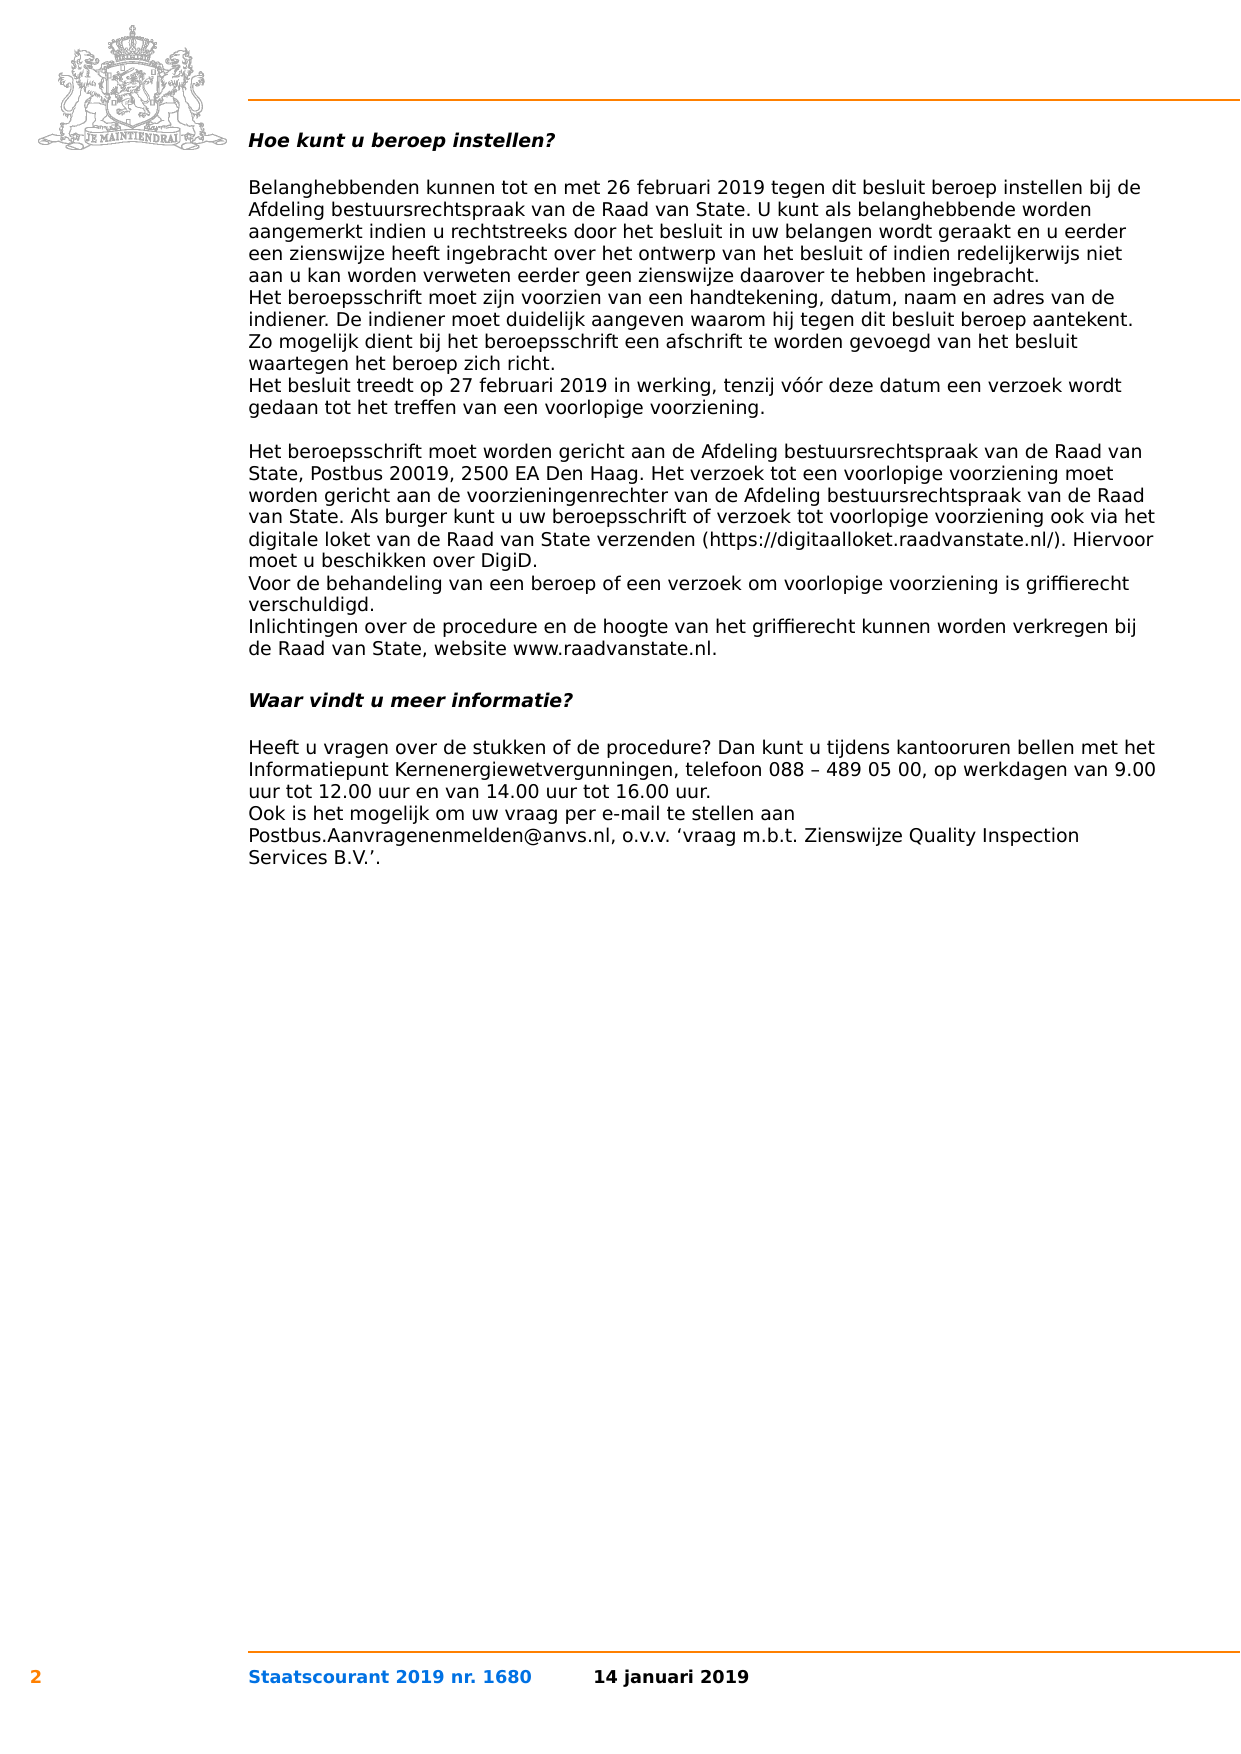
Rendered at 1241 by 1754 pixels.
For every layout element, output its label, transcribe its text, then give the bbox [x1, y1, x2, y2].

text Belanghebbenden kunnen tot en met 26 februari 2019 tegen dit besluit beroep instellen bij de Afdeling bestuursrechtspraak van de Raad van State. U kunt als belanghebbende worden aangemerkt indien u rechtstreeks door het besluit in uw belangen wordt geraakt en u eerder een zienswijze heeft ingebracht over het ontwerp van het besluit of indien redelijkerwijs niet aan u kan worden verweten eerder geen zienswijze daarover te hebben ingebracht. [248, 177, 1163, 287]
text Voor de behandeling van een beroep of een verzoek om voorlopige voorziening is griffierecht verschuldigd. [248, 572, 1163, 616]
text Inlichtingen over de procedure en de hoogte van het griffierecht kunnen worden verkregen bij de Raad van State, website www.raadvanstate.nl. [248, 616, 1163, 660]
text Het beroepsschrift moet zijn voorzien van een handtekening, datum, naam en adres van de indiener. De indiener moet duidelijk aangeven waarom hij tegen dit besluit beroep aantekent. Zo mogelijk dient bij het beroepsschrift een afschrift te worden gevoegd van het besluit waartegen het beroep zich richt. [248, 287, 1163, 375]
subtitle Hoe kunt u beroep instellen? [248, 130, 1163, 152]
text Ook is het mogelijk om uw vraag per e-mail te stellen aan Postbus.Aanvragenenmelden@anvs.nl, o.v.v. ‘vraag m.b.t. Zienswijze Quality Inspection Services B.V.’. [248, 803, 1163, 869]
text Heeft u vragen over de stukken of de procedure? Dan kunt u tijdens kantooruren bellen met het Informatiepunt Kernenergiewetvergunningen, telefoon 088 – 489 05 00, op werkdagen van 9.00 uur tot 12.00 uur en van 14.00 uur tot 16.00 uur. [248, 737, 1163, 803]
subtitle Waar vindt u meer informatie? [248, 690, 1163, 712]
text Het beroepsschrift moet worden gericht aan de Afdeling bestuursrechtspraak van de Raad van State, Postbus 20019, 2500 EA Den Haag. Het verzoek tot een voorlopige voorziening moet worden gericht aan de voorzieningenrechter van de Afdeling bestuursrechtspraak van de Raad van State. Als burger kunt u uw beroepsschrift of verzoek tot voorlopige voorziening ook via het digitale loket van de Raad van State verzenden (https://digitaalloket.raadvanstate.nl/). Hiervoor moet u beschikken over DigiD. [248, 441, 1163, 572]
picture [38, 25, 227, 150]
text Het besluit treedt op 27 februari 2019 in werking, tenzij vóór deze datum een verzoek wordt gedaan tot het treffen van een voorlopige voorziening. [248, 375, 1163, 419]
